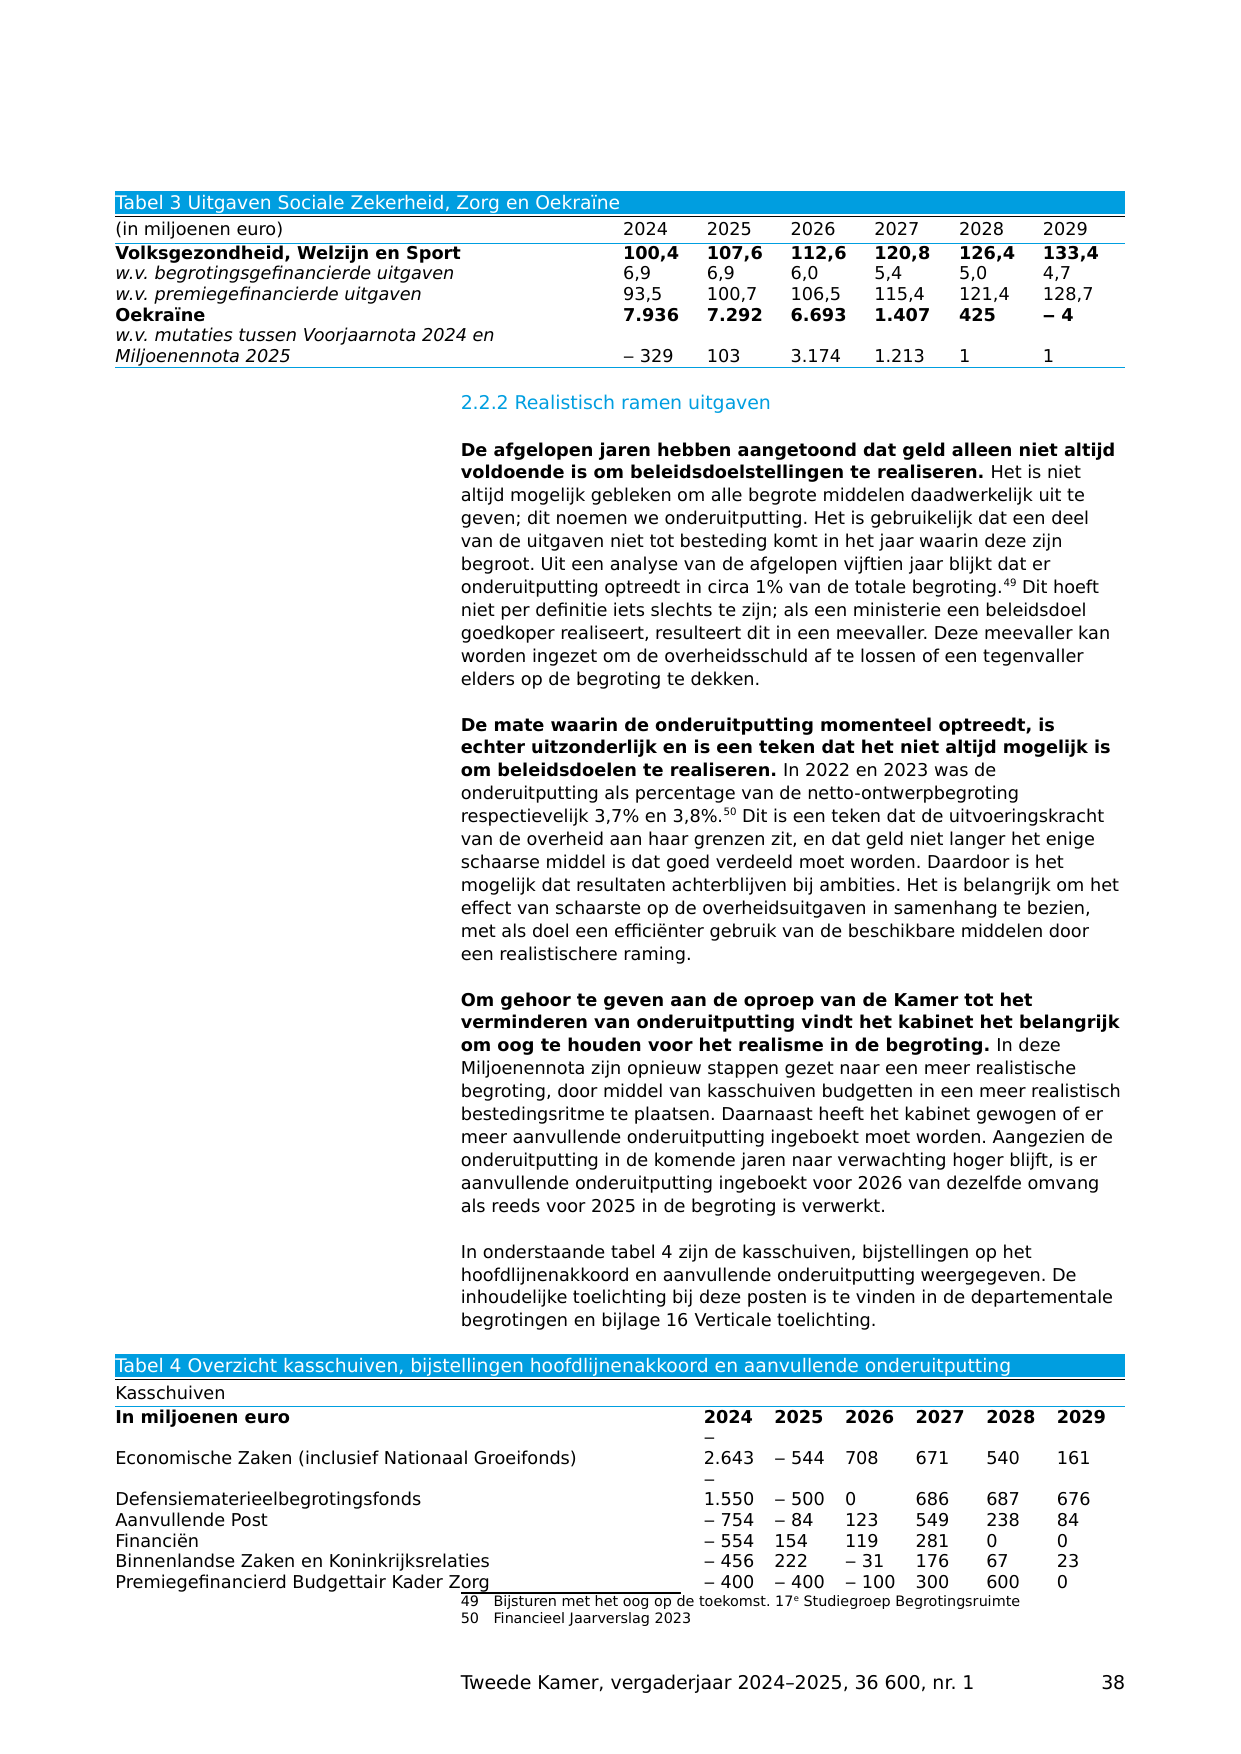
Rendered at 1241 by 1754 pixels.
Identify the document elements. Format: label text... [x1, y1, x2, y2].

table_cell 2026 [842, 1407, 912, 1427]
table_cell Aanvullende Post [115, 1510, 701, 1531]
table_cell 540 [983, 1428, 1054, 1469]
table_cell 93,5 [620, 284, 704, 304]
table_cell 425 [956, 305, 1040, 325]
table_cell 176 [913, 1551, 983, 1572]
table_cell 106,5 [788, 284, 871, 304]
table_cell 3.174 [788, 325, 871, 366]
table_cell ‒ 754 [701, 1510, 771, 1531]
table_cell ‒ 554 [701, 1531, 771, 1551]
table_cell 67 [983, 1551, 1054, 1572]
title 2.2.2 Realistisch ramen uitgaven [461, 392, 1125, 414]
table_cell In miljoenen euro [115, 1407, 701, 1427]
table_cell 133,4 [1040, 244, 1125, 263]
table_cell ‒ 31 [842, 1551, 912, 1572]
table_cell Premiegefinancierd Budgettair Kader Zorg [115, 1572, 701, 1592]
table_cell 7.292 [704, 305, 787, 325]
table_cell [983, 1380, 1054, 1406]
table_cell 1 [956, 325, 1040, 366]
table_cell 126,4 [956, 244, 1040, 263]
table_cell ‒ 2.643 [701, 1428, 771, 1469]
table_cell 0 [842, 1469, 912, 1510]
text De afgelopen jaren hebben aangetoond dat geld alleen niet altijd voldoende is om beleidsdoelstellingen te realiseren. Het is niet altijd mogelijk gebleken om alle begrote middelen daadwerkelijk uit te geven; dit noemen we onderuitputting. Het is gebruikelijk dat een deel van de uitgaven niet tot besteding komt in het jaar waarin deze zijn begroot. Uit een analyse van de afgelopen vijftien jaar blijkt dat er onderuitputting optreedt in circa 1% van de totale begroting. Dit hoeft niet per definitie iets slechts te zijn; als een ministerie een beleidsdoel goedkoper realiseert, resulteert dit in een meevaller. Deze meevaller kan worden ingezet om de overheidsschuld af te lossen of een tegenvaller elders op de begroting te dekken. [461, 438, 1125, 690]
table_cell 161 [1054, 1428, 1125, 1469]
table_cell 6,0 [788, 263, 871, 284]
table_cell ‒ 84 [771, 1510, 842, 1531]
table_cell 2026 [788, 217, 871, 243]
table_cell Defensiematerieelbegrotingsfonds [115, 1469, 701, 1510]
table_cell 2024 [701, 1407, 771, 1427]
table_cell 100,7 [704, 284, 787, 304]
table_cell w.v. begrotingsgefinancierde uitgaven [115, 263, 620, 284]
table_cell ‒ 456 [701, 1551, 771, 1572]
table_cell (in miljoenen euro) [115, 217, 620, 243]
table_cell 1.213 [871, 325, 956, 366]
text In onderstaande tabel 4 zijn de kasschuiven, bijstellingen op het hoofdlijnenakkoord en aanvullende onderuitputting weergegeven. De inhoudelijke toelichting bij deze posten is te vinden in de departementale begrotingen en bijlage 16 Verticale toelichting. [461, 1240, 1125, 1331]
table_cell 123 [842, 1510, 912, 1531]
table_cell 549 [913, 1510, 983, 1531]
table_cell 112,6 [788, 244, 871, 263]
table_cell 107,6 [704, 244, 787, 263]
table_cell 119 [842, 1531, 912, 1551]
table_cell 23 [1054, 1551, 1125, 1572]
table_cell 2028 [956, 217, 1040, 243]
table_cell 6.693 [788, 305, 871, 325]
table_cell Economische Zaken (inclusief Nationaal Groeifonds) [115, 1428, 701, 1469]
table_cell 2024 [620, 217, 704, 243]
table_cell [701, 1380, 771, 1406]
table_cell 5,0 [956, 263, 1040, 284]
table_cell ‒ 544 [771, 1428, 842, 1469]
table_cell 6,9 [620, 263, 704, 284]
table_cell 0 [1054, 1572, 1125, 1592]
table_cell 6,9 [704, 263, 787, 284]
text Om gehoor te geven aan de oproep van de Kamer tot het verminderen van onderuitputting vindt het kabinet het belangrijk om oog te houden voor het realisme in de begroting. In deze Miljoenennota zijn opnieuw stappen gezet naar een meer realistische begroting, door middel van kasschuiven budgetten in een meer realistisch bestedingsritme te plaatsen. Daarnaast heeft het kabinet gewogen of er meer aanvullende onderuitputting ingeboekt moet worden. Aangezien de onderuitputting in de komende jaren naar verwachting hoger blijft, is er aanvullende onderuitputting ingeboekt voor 2026 van dezelfde omvang als reeds voor 2025 in de begroting is verwerkt. [461, 988, 1125, 1217]
table_cell Volksgezondheid, Welzijn en Sport [115, 244, 620, 263]
table_cell 154 [771, 1531, 842, 1551]
table_cell 5,4 [871, 263, 956, 284]
text __Bijsturen met het oog op de toekomst. 17e Studiegroep Begrotingsruimte [461, 1593, 1125, 1610]
table_cell Kasschuiven [115, 1380, 701, 1406]
table_cell 687 [983, 1469, 1054, 1510]
table_cell ‒ 329 [620, 325, 704, 366]
table_cell 4,7 [1040, 263, 1125, 284]
table_cell 2028 [983, 1407, 1054, 1427]
table_cell Financiën [115, 1531, 701, 1551]
table_cell ‒ 400 [701, 1572, 771, 1592]
table_cell 120,8 [871, 244, 956, 263]
table_cell 238 [983, 1510, 1054, 1531]
table_cell 7.936 [620, 305, 704, 325]
table_cell 686 [913, 1469, 983, 1510]
table_cell 103 [704, 325, 787, 366]
text De mate waarin de onderuitputting momenteel optreedt, is echter uitzonderlijk en is een teken dat het niet altijd mogelijk is om beleidsdoelen te realiseren. In 2022 en 2023 was de onderuitputting als percentage van de netto-ontwerpbegroting respectievelijk 3,7% en 3,8%. Dit is een teken dat de uitvoeringskracht van de overheid aan haar grenzen zit, en dat geld niet langer het enige schaarse middel is dat goed verdeeld moet worden. Daardoor is het mogelijk dat resultaten achterblijven bij ambities. Het is belangrijk om het effect van schaarste op de overheidsuitgaven in samenhang te bezien, met als doel een efficiënter gebruik van de beschikbare middelen door een realistischere raming. [461, 713, 1125, 965]
table_cell 708 [842, 1428, 912, 1469]
table_cell 2025 [771, 1407, 842, 1427]
table_cell Oekraïne [115, 305, 620, 325]
table_cell w.v. premiegefinancierde uitgaven [115, 284, 620, 304]
table_cell 84 [1054, 1510, 1125, 1531]
table_cell ‒ 100 [842, 1572, 912, 1592]
table_cell 0 [983, 1531, 1054, 1551]
table_cell [842, 1380, 912, 1406]
table_cell 676 [1054, 1469, 1125, 1510]
table_cell 100,4 [620, 244, 704, 263]
table_cell w.v. mutaties tussen Voorjaarnota 2024 en Miljoenennota 2025 [115, 325, 620, 366]
table_cell 1.407 [871, 305, 956, 325]
table_cell 1 [1040, 325, 1125, 366]
table_cell 0 [1054, 1531, 1125, 1551]
table_cell [1054, 1380, 1125, 1406]
table_cell ‒ 1.550 [701, 1469, 771, 1510]
table_cell 115,4 [871, 284, 956, 304]
table_cell Binnenlandse Zaken en Koninkrijksrelaties [115, 1551, 701, 1572]
table_cell ‒ 500 [771, 1469, 842, 1510]
table_cell 2029 [1054, 1407, 1125, 1427]
table_cell [771, 1380, 842, 1406]
table_cell 281 [913, 1531, 983, 1551]
table_cell [913, 1380, 983, 1406]
table_cell 600 [983, 1572, 1054, 1592]
table_cell 2027 [871, 217, 956, 243]
table_cell 121,4 [956, 284, 1040, 304]
table_cell 300 [913, 1572, 983, 1592]
table_cell 2025 [704, 217, 787, 243]
table_cell ‒ 4 [1040, 305, 1125, 325]
table_cell 128,7 [1040, 284, 1125, 304]
table_cell 2027 [913, 1407, 983, 1427]
table_cell 2029 [1040, 217, 1125, 243]
table_cell 222 [771, 1551, 842, 1572]
text __Financieel Jaarverslag 2023 [461, 1610, 1125, 1627]
table_cell ‒ 400 [771, 1572, 842, 1592]
table_cell 671 [913, 1428, 983, 1469]
